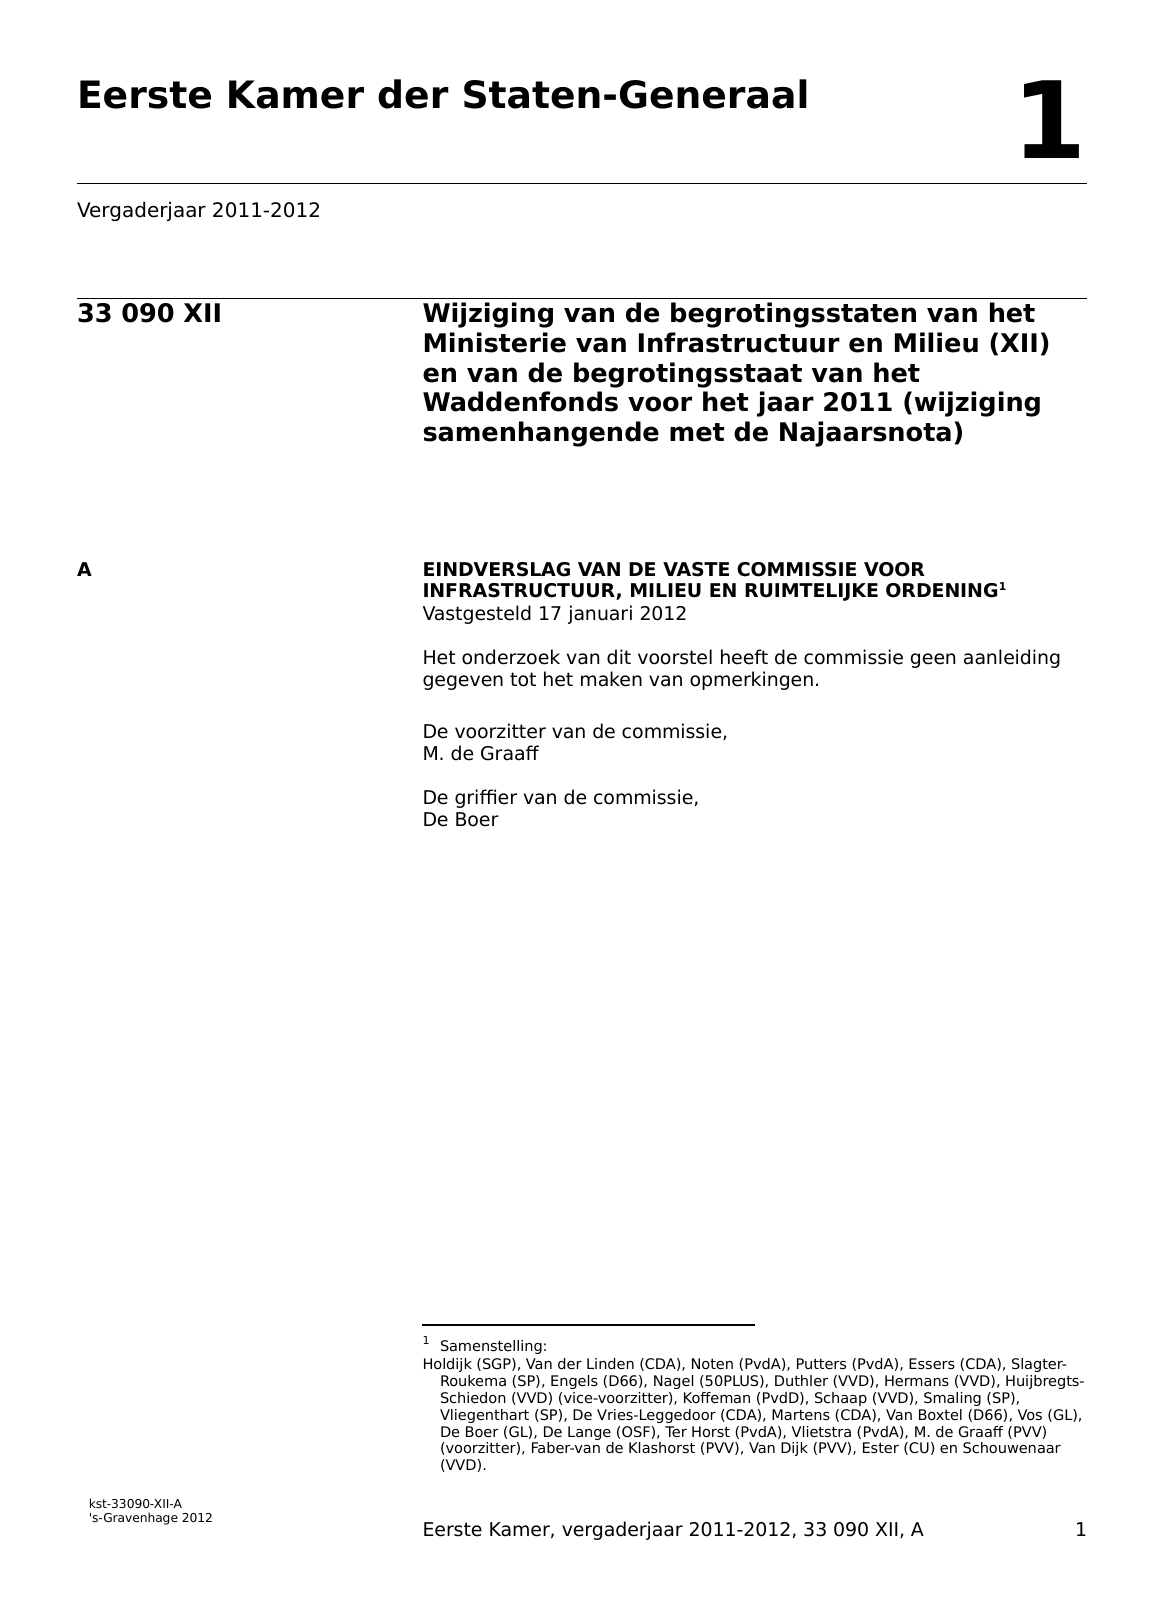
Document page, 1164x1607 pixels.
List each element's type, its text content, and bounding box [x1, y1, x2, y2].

table_cell Vergaderjaar 2011-2012 [77, 184, 1087, 298]
text kst-33090-XII-A [88, 1497, 323, 1511]
subtitle A EINDVERSLAG VAN DE VASTE COMMISSIE VOOR INFRASTRUCTUUR, MILIEU EN RUIMTELIJKE ORDENING [77, 558, 1087, 602]
text Holdijk (SGP), Van der Linden (CDA), Noten (PvdA), Putters (PvdA), Essers (CDA), Slagter-Roukema (SP), Engels (D66), Nagel (50PLUS), Duthler (VVD), Hermans (VVD), Huijbregts-Schiedon (VVD) (vice-voorzitter), Koffeman (PvdD), Schaap (VVD), Smaling (SP), Vliegenthart (SP), De Vries-Leggedoor (CDA), Martens (CDA), Van Boxtel (D66), Vos (GL), De Boer (GL), De Lange (OSF), Ter Horst (PvdA), Vlietstra (PvdA), M. de Graaff (PVV)(voorzitter), Faber-van de Klashorst (PVV), Van Dijk (PVV), Ester (CU) en Schouwenaar (VVD). [422, 1356, 1087, 1474]
text Vastgesteld 17 januari 2012 [422, 602, 1087, 624]
text Samenstelling: [422, 1334, 1087, 1356]
text 's-Gravenhage 2012 [88, 1511, 323, 1525]
text Het onderzoek van dit voorstel heeft de commissie geen aanleiding gegeven tot het maken van opmerkingen. [422, 647, 1087, 691]
text De griffier van de commissie, De Boer [422, 787, 1087, 831]
table_header 1 [886, 59, 1087, 183]
table_header Eerste Kamer der Staten-Generaal [77, 59, 886, 183]
subtitle 33 090 XII Wijziging van de begrotingsstaten van het Ministerie van Infrastructuur en Milieu (XII) en van de begrotingsstaat van het Waddenfonds voor het jaar 2011 (wijziging samenhangende met de Najaarsnota) [77, 299, 1087, 447]
text De voorzitter van de commissie, M. de Graaff [422, 721, 1087, 764]
